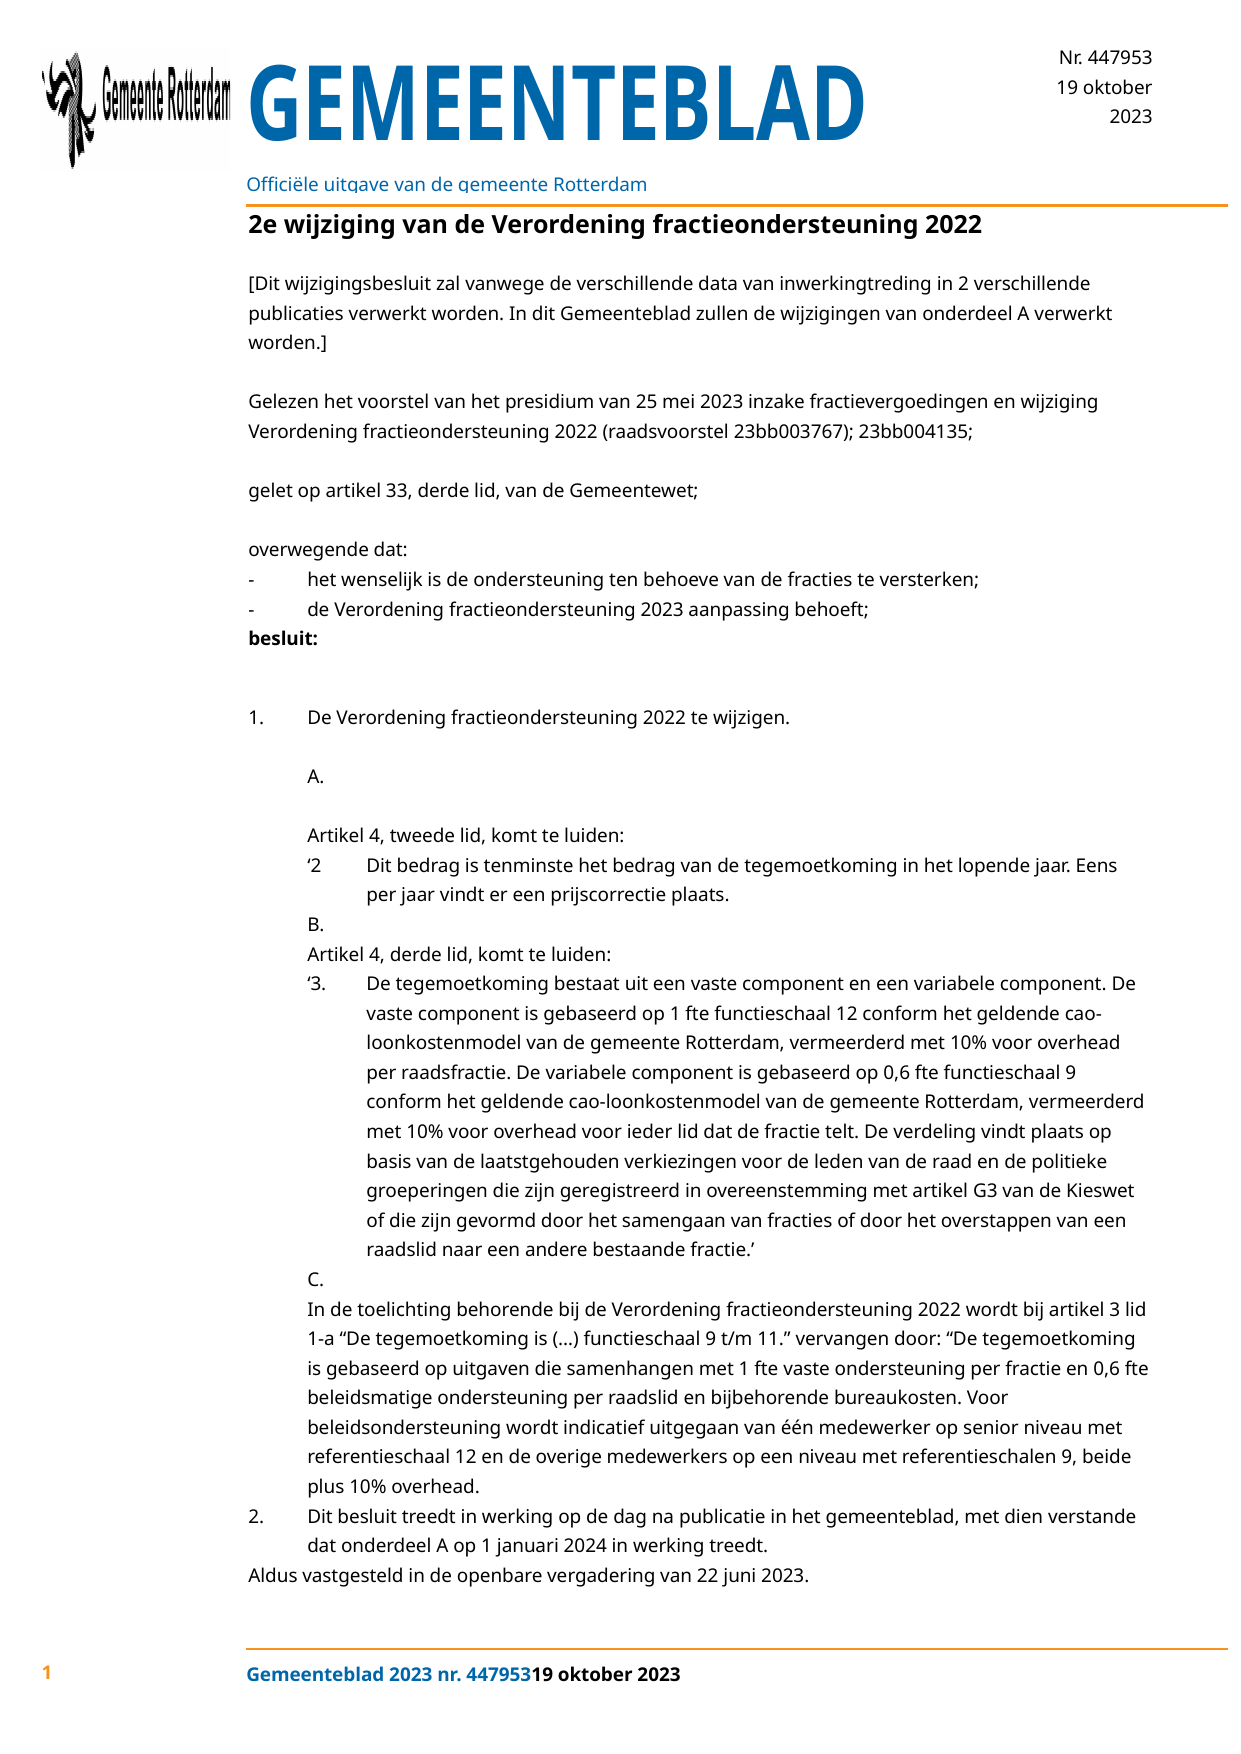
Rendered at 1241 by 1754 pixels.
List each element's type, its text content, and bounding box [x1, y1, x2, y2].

picture [41, 47, 231, 172]
list De Verordening fractieondersteuning 2022 te wijzigen. [248, 704, 1152, 730]
list In de toelichting behorende bij de Verordening fractieondersteuning 2022 wordt bij artikel 3 lid 1-a “De tegemoetkoming is (…) functieschaal 9 t/m 11.” vervangen door: “De tegemoetkoming is gebaseerd op uitgaven die samenhangen met 1 fte vaste ondersteuning per fractie en 0,6 fte beleidsmatige ondersteuning per raadslid en bijbehorende bureaukosten. Voor beleidsondersteuning wordt indicatief uitgegaan van één medewerker op senior niveau met referentieschaal 12 en de overige medewerkers op een niveau met referentieschalen 9, beide plus 10% overhead. [248, 1296, 1152, 1499]
text [Dit wijzigingsbesluit zal vanwege de verschillende data van inwerkingtreding in 2 verschillende publicaties verwerkt worden. In dit Gemeenteblad zullen de wijzigingen van onderdeel A verwerkt worden.] [248, 270, 1152, 355]
list De tegemoetkoming bestaat uit een vaste component en een variabele component. De vaste component is gebaseerd op 1 fte functieschaal 12 conform het geldende cao-loonkostenmodel van de gemeente Rotterdam, vermeerderd met 10% voor overhead per raadsfractie. De variabele component is gebaseerd op 0,6 fte functieschaal 9 conform het geldende cao-loonkostenmodel van de gemeente Rotterdam, vermeerderd met 10% voor overhead voor ieder lid dat de fractie telt. De verdeling vindt plaats op basis van de laatstgehouden verkiezingen voor de leden van de raad en de politieke groeperingen die zijn geregistreerd in overeenstemming met artikel G3 van de Kieswet of die zijn gevormd door het samengaan van fracties of door het overstappen van een raadslid naar een andere bestaande fractie.’ [307, 970, 1152, 1262]
text Gelezen het voorstel van het presidium van 25 mei 2023 inzake fractievergoedingen en wijziging Verordening fractieondersteuning 2022 (raadsvoorstel 23bb003767); 23bb004135; [248, 389, 1152, 444]
list A. [248, 763, 1152, 789]
list Dit besluit treedt in werking op de dag na publicatie in het gemeenteblad, met dien verstande dat onderdeel A op 1 januari 2024 in werking treedt. [248, 1503, 1152, 1558]
list de Verordening fractieondersteuning 2023 aanpassing behoeft; [248, 596, 1152, 621]
list Artikel 4, tweede lid, komt te luiden: [248, 822, 1152, 848]
text gelet op artikel 33, derde lid, van de Gemeentewet; [248, 477, 1152, 503]
list Dit bedrag is tenminste het bedrag van de tegemoetkoming in het lopende jaar. Eens per jaar vindt er een prijscorrectie plaats. [307, 852, 1152, 907]
text Aldus vastgesteld in de openbare vergadering van 22 juni 2023. [248, 1562, 1152, 1588]
text besluit: [248, 625, 1152, 651]
text overwegende dat: [248, 537, 1152, 562]
list Artikel 4, derde lid, komt te luiden: [248, 941, 1152, 967]
text 2e wijziging van de Verordening fractieondersteuning 2022 [248, 207, 1152, 241]
list het wenselijk is de ondersteuning ten behoeve van de fracties te versterken; [248, 566, 1152, 592]
